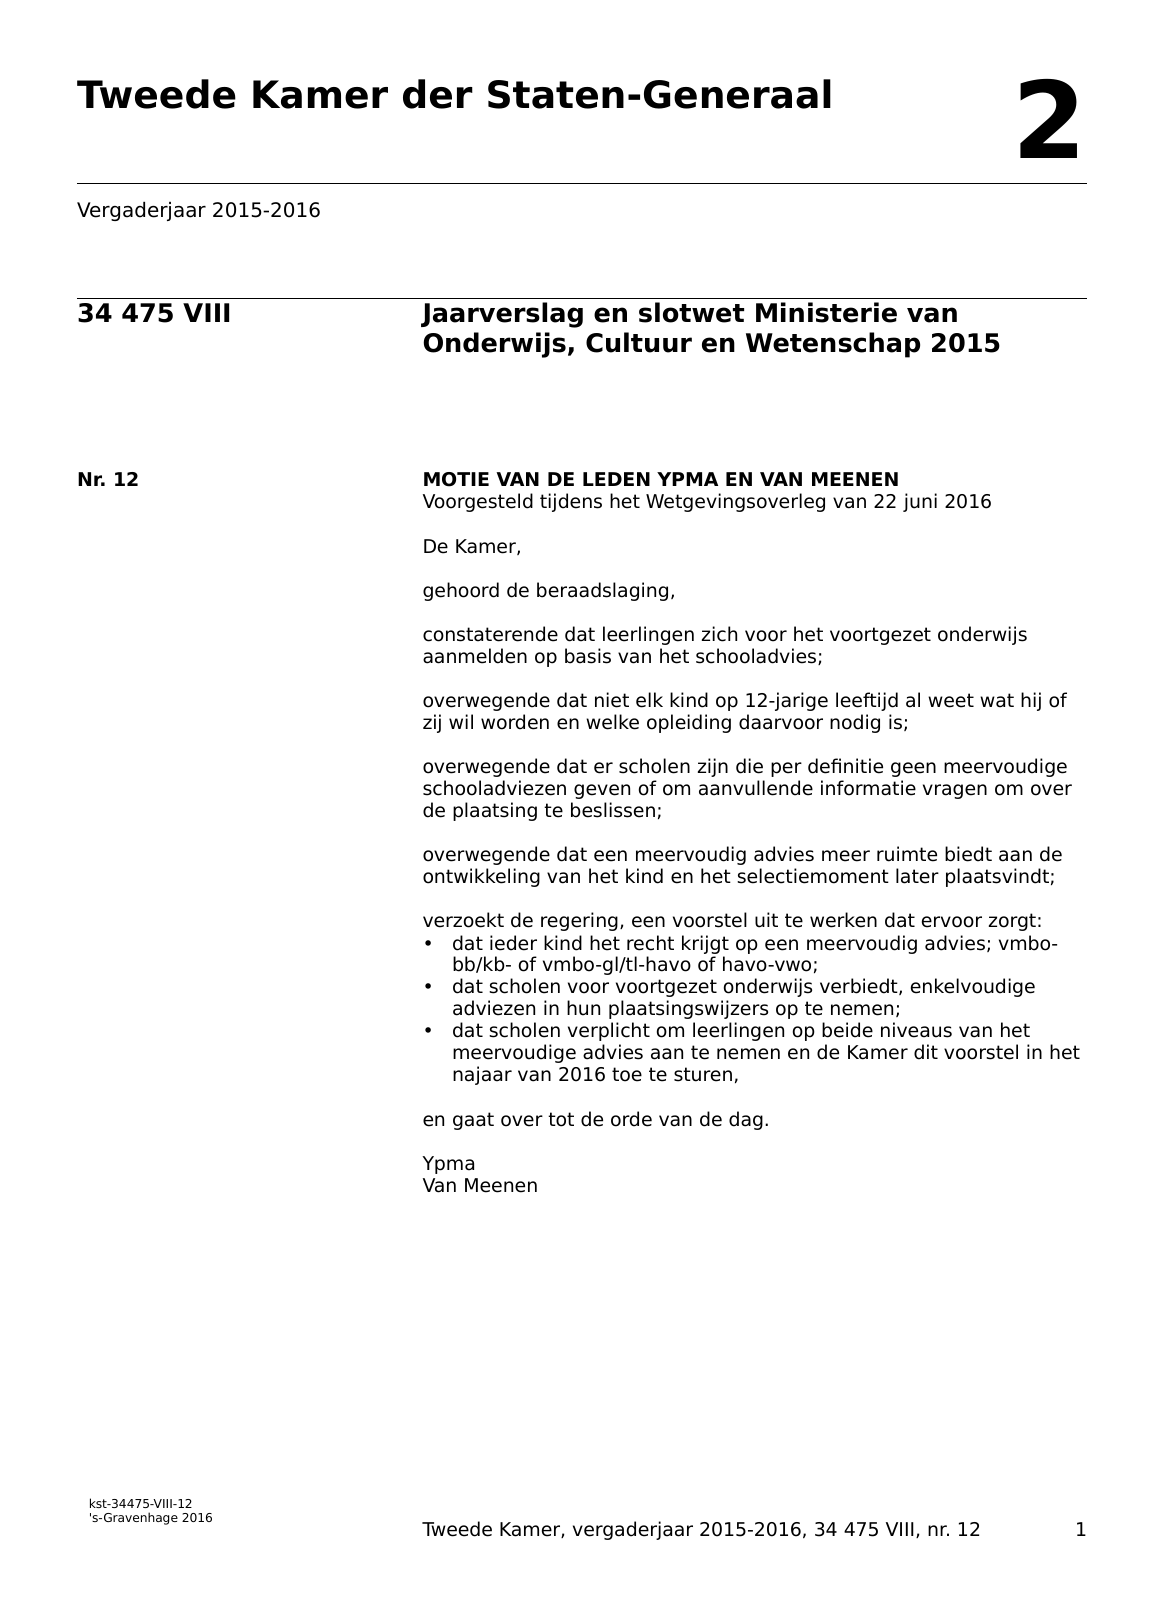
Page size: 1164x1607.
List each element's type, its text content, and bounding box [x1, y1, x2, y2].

text • dat scholen voor voortgezet onderwijs verbiedt, enkelvoudige adviezen in hun plaatsingswijzers op te nemen; [422, 976, 1087, 1020]
table_header Tweede Kamer der Staten-Generaal [77, 59, 886, 183]
text kst-34475-VIII-12 [88, 1497, 323, 1511]
text gehoord de beraadslaging, [422, 580, 1087, 602]
text overwegende dat een meervoudig advies meer ruimte biedt aan de ontwikkeling van het kind en het selectiemoment later plaatsvindt; [422, 844, 1087, 888]
text en gaat over tot de orde van de dag. [422, 1108, 1087, 1130]
text • dat scholen verplicht om leerlingen op beide niveaus van het meervoudige advies aan te nemen en de Kamer dit voorstel in het najaar van 2016 toe te sturen, [422, 1020, 1087, 1086]
text Ypma [422, 1153, 1087, 1174]
text overwegende dat er scholen zijn die per definitie geen meervoudige schooladviezen geven of om aanvullende informatie vragen om over de plaatsing te beslissen; [422, 756, 1087, 822]
text constaterende dat leerlingen zich voor het voortgezet onderwijs aanmelden op basis van het schooladvies; [422, 624, 1087, 668]
subtitle Nr. 12 MOTIE VAN DE LEDEN YPMA EN VAN MEENEN [77, 469, 1087, 491]
text • dat ieder kind het recht krijgt op een meervoudig advies; vmbo-bb/kb- of vmbo-gl/tl-havo of havo-vwo; [422, 932, 1087, 976]
text De Kamer, [422, 536, 1087, 557]
table_header 2 [886, 59, 1087, 183]
text overwegende dat niet elk kind op 12-jarige leeftijd al weet wat hij of zij wil worden en welke opleiding daarvoor nodig is; [422, 690, 1087, 734]
text 's-Gravenhage 2016 [88, 1511, 323, 1525]
subtitle 34 475 VIII Jaarverslag en slotwet Ministerie van Onderwijs, Cultuur en Wetenschap 2015 [77, 299, 1087, 358]
table_cell Vergaderjaar 2015-2016 [77, 184, 1087, 298]
text Voorgesteld tijdens het Wetgevingsoverleg van 22 juni 2016 [422, 491, 1087, 513]
text verzoekt de regering, een voorstel uit te werken dat ervoor zorgt: [422, 910, 1087, 932]
text Van Meenen [422, 1174, 1087, 1197]
